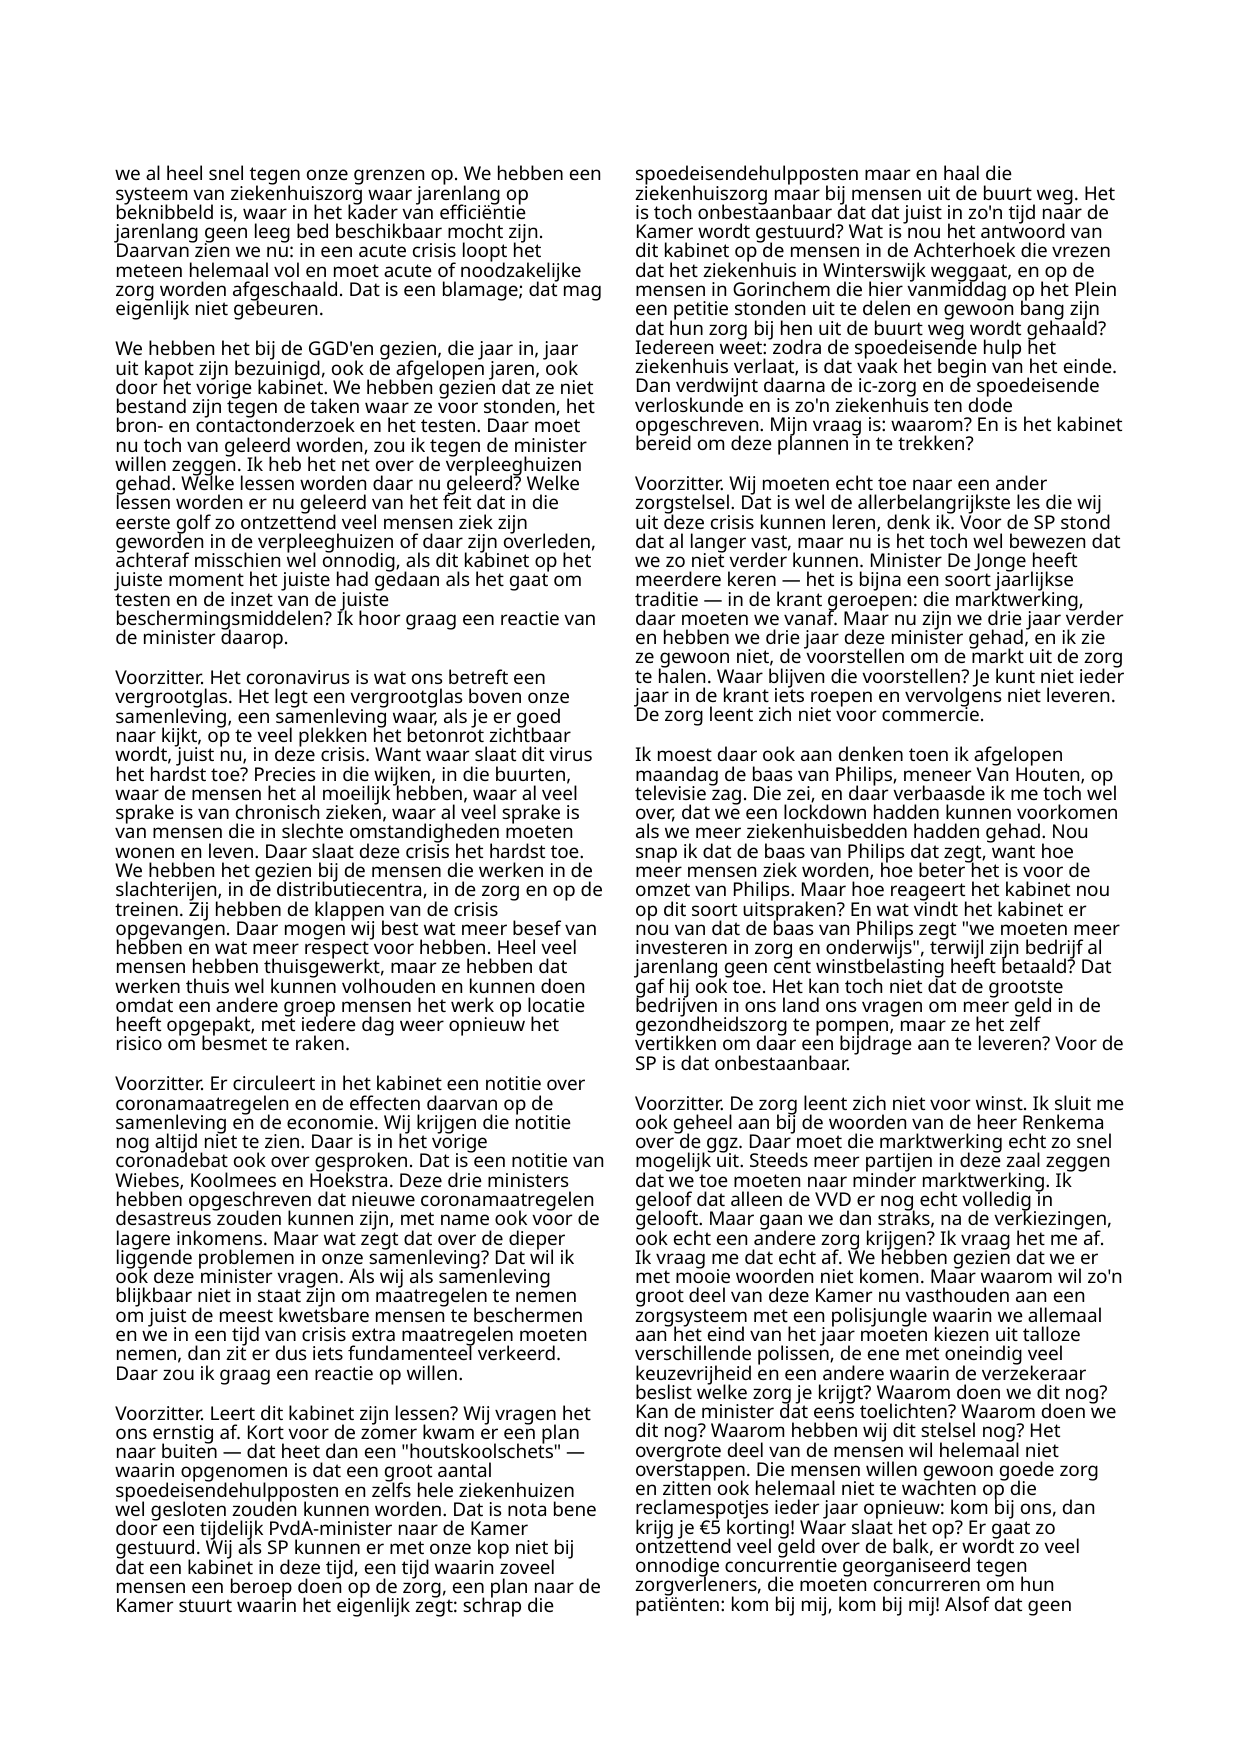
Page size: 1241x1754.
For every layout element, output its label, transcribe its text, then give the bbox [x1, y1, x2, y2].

text Voorzitter. Wij moeten echt toe naar een ander zorgstelsel. Dat is wel de allerbelangrijkste les die wij uit deze crisis kunnen leren, denk ik. Voor de SP stond dat al langer vast, maar nu is het toch wel bewezen dat we zo niet verder kunnen. Minister De Jonge heeft meerdere keren — het is bijna een soort jaarlijkse traditie — in de krant geroepen: die marktwerking, daar moeten we vanaf. Maar nu zijn we drie jaar verder en hebben we drie jaar deze minister gehad, en ik zie ze gewoon niet, de voorstellen om de markt uit de zorg te halen. Waar blijven die voorstellen? Je kunt niet ieder jaar in de krant iets roepen en vervolgens niet leveren. De zorg leent zich niet voor commercie. [635, 475, 1125, 726]
text Voorzitter. Leert dit kabinet zijn lessen? Wij vragen het ons ernstig af. Kort voor de zomer kwam er een plan naar buiten — dat heet dan een "houtskoolschets" — waarin opgenomen is dat een groot aantal spoedeisendehulpposten en zelfs hele ziekenhuizen wel gesloten zouden kunnen worden. Dat is nota bene door een tijdelijk PvdA-minister naar de Kamer gestuurd. Wij als SP kunnen er met onze kop niet bij dat een kabinet in deze tijd, een tijd waarin zoveel mensen een beroep doen op de zorg, een plan naar de Kamer stuurt waarin het eigenlijk zegt: schrap die [115, 1404, 605, 1616]
text we al heel snel tegen onze grenzen op. We hebben een systeem van ziekenhuiszorg waar jarenlang op beknibbeld is, waar in het kader van efficiëntie jarenlang geen leeg bed beschikbaar mocht zijn. Daarvan zien we nu: in een acute crisis loopt het meteen helemaal vol en moet acute of noodzakelijke zorg worden afgeschaald. Dat is een blamage; dat mag eigenlijk niet gebeuren. [115, 165, 605, 319]
text spoedeisendehulpposten maar en haal die ziekenhuiszorg maar bij mensen uit de buurt weg. Het is toch onbestaanbaar dat dat juist in zo'n tijd naar de Kamer wordt gestuurd? Wat is nou het antwoord van dit kabinet op de mensen in de Achterhoek die vrezen dat het ziekenhuis in Winterswijk weggaat, en op de mensen in Gorinchem die hier vanmiddag op het Plein een petitie stonden uit te delen en gewoon bang zijn dat hun zorg bij hen uit de buurt weg wordt gehaald? Iedereen weet: zodra de spoedeisende hulp het ziekenhuis verlaat, is dat vaak het begin van het einde. Dan verdwijnt daarna de ic-zorg en de spoedeisende verloskunde en is zo'n ziekenhuis ten dode opgeschreven. Mijn vraag is: waarom? En is het kabinet bereid om deze plannen in te trekken? [635, 165, 1125, 454]
text Voorzitter. De zorg leent zich niet voor winst. Ik sluit me ook geheel aan bij de woorden van de heer Renkema over de ggz. Daar moet die marktwerking echt zo snel mogelijk uit. Steeds meer partijen in deze zaal zeggen dat we toe moeten naar minder marktwerking. Ik geloof dat alleen de VVD er nog echt volledig in gelooft. Maar gaan we dan straks, na de verkiezingen, ook echt een andere zorg krijgen? Ik vraag het me af. Ik vraag me dat echt af. We hebben gezien dat we er met mooie woorden niet komen. Maar waarom wil zo'n groot deel van deze Kamer nu vasthouden aan een zorgsysteem met een polisjungle waarin we allemaal aan het eind van het jaar moeten kiezen uit talloze verschillende polissen, de ene met oneindig veel keuzevrijheid en een andere waarin de verzekeraar beslist welke zorg je krijgt? Waarom doen we dit nog? Kan de minister dat eens toelichten? Waarom doen we dit nog? Waarom hebben wij dit stelsel nog? Het overgrote deel van de mensen wil helemaal niet overstappen. Die mensen willen gewoon goede zorg en zitten ook helemaal niet te wachten op die reclamespotjes ieder jaar opnieuw: kom bij ons, dan krijg je €5 korting! Waar slaat het op? Er gaat zo ontzettend veel geld over de balk, er wordt zo veel onnodige concurrentie georganiseerd tegen zorgverleners, die moeten concurreren om hun patiënten: kom bij mij, kom bij mij! Alsof dat geen [635, 1095, 1125, 1615]
text Ik moest daar ook aan denken toen ik afgelopen maandag de baas van Philips, meneer Van Houten, op televisie zag. Die zei, en daar verbaasde ik me toch wel over, dat we een lockdown hadden kunnen voorkomen als we meer ziekenhuisbedden hadden gehad. Nou snap ik dat de baas van Philips dat zegt, want hoe meer mensen ziek worden, hoe beter het is voor de omzet van Philips. Maar hoe reageert het kabinet nou op dit soort uitspraken? En wat vindt het kabinet er nou van dat de baas van Philips zegt "we moeten meer investeren in zorg en onderwijs", terwijl zijn bedrijf al jarenlang geen cent winstbelasting heeft betaald? Dat gaf hij ook toe. Het kan toch niet dat de grootste bedrijven in ons land ons vragen om meer geld in de gezondheidszorg te pompen, maar ze het zelf vertikken om daar een bijdrage aan te leveren? Voor de SP is dat onbestaanbaar. [635, 746, 1125, 1074]
text Voorzitter. Er circuleert in het kabinet een notitie over coronamaatregelen en de effecten daarvan op de samenleving en de economie. Wij krijgen die notitie nog altijd niet te zien. Daar is in het vorige coronadebat ook over gesproken. Dat is een notitie van Wiebes, Koolmees en Hoekstra. Deze drie ministers hebben opgeschreven dat nieuwe coronamaatregelen desastreus zouden kunnen zijn, met name ook voor de lagere inkomens. Maar wat zegt dat over de dieper liggende problemen in onze samenleving? Dat wil ik ook deze minister vragen. Als wij als samenleving blijkbaar niet in staat zijn om maatregelen te nemen om juist de meest kwetsbare mensen te beschermen en we in een tijd van crisis extra maatregelen moeten nemen, dan zit er dus iets fundamenteel verkeerd. Daar zou ik graag een reactie op willen. [115, 1075, 605, 1384]
text Voorzitter. Het coronavirus is wat ons betreft een vergrootglas. Het legt een vergrootglas boven onze samenleving, een samenleving waar, als je er goed naar kijkt, op te veel plekken het betonrot zichtbaar wordt, juist nu, in deze crisis. Want waar slaat dit virus het hardst toe? Precies in die wijken, in die buurten, waar de mensen het al moeilijk hebben, waar al veel sprake is van chronisch zieken, waar al veel sprake is van mensen die in slechte omstandigheden moeten wonen en leven. Daar slaat deze crisis het hardst toe. We hebben het gezien bij de mensen die werken in de slachterijen, in de distributiecentra, in de zorg en op de treinen. Zij hebben de klappen van de crisis opgevangen. Daar mogen wij best wat meer besef van hebben en wat meer respect voor hebben. Heel veel mensen hebben thuisgewerkt, maar ze hebben dat werken thuis wel kunnen volhouden en kunnen doen omdat een andere groep mensen het werk op locatie heeft opgepakt, met iedere dag weer opnieuw het risico om besmet te raken. [115, 669, 605, 1055]
text We hebben het bij de GGD'en gezien, die jaar in, jaar uit kapot zijn bezuinigd, ook de afgelopen jaren, ook door het vorige kabinet. We hebben gezien dat ze niet bestand zijn tegen de taken waar ze voor stonden, het bron- en contactonderzoek en het testen. Daar moet nu toch van geleerd worden, zou ik tegen de minister willen zeggen. Ik heb het net over de verpleeghuizen gehad. Welke lessen worden daar nu geleerd? Welke lessen worden er nu geleerd van het feit dat in die eerste golf zo ontzettend veel mensen ziek zijn geworden in de verpleeghuizen of daar zijn overleden, achteraf misschien wel onnodig, als dit kabinet op het juiste moment het juiste had gedaan als het gaat om testen en de inzet van de juiste beschermingsmiddelen? Ik hoor graag een reactie van de minister daarop. [115, 340, 605, 648]
